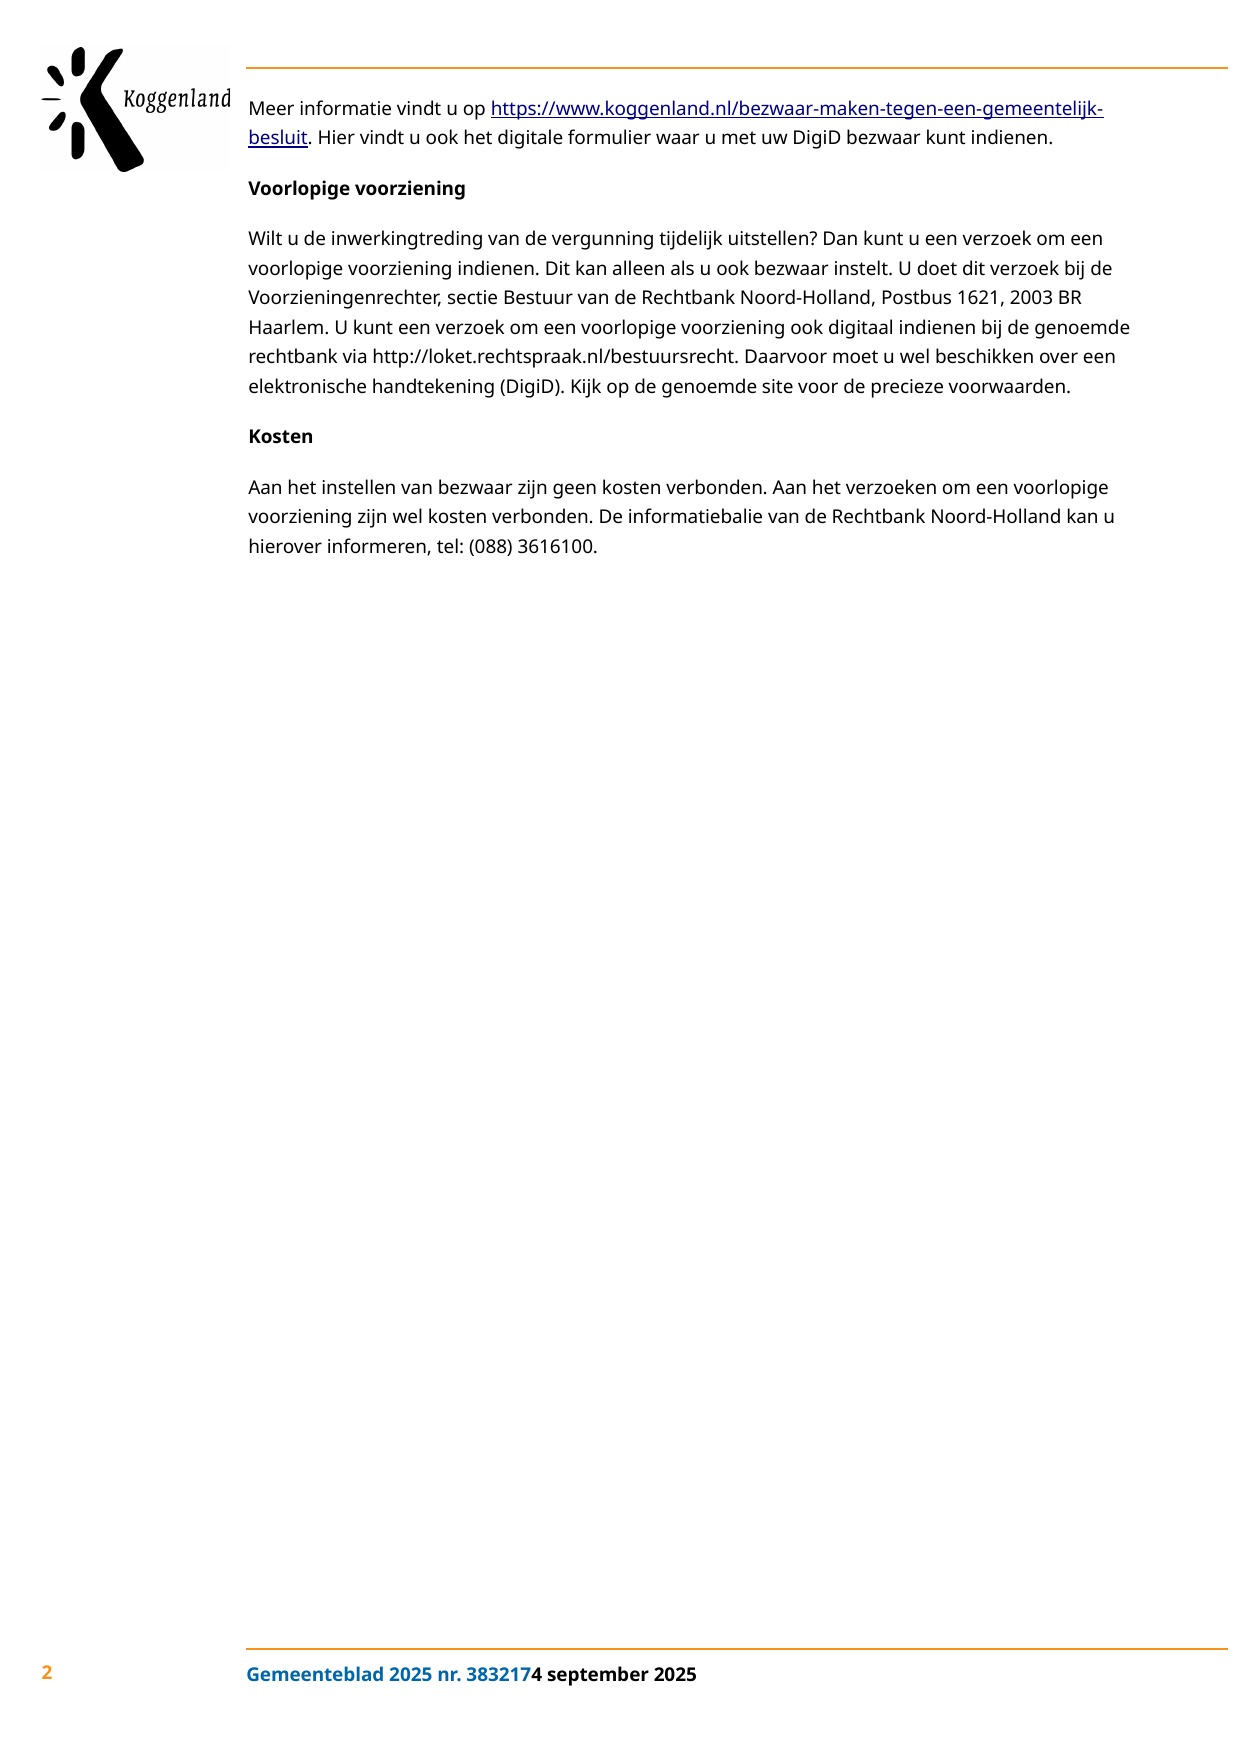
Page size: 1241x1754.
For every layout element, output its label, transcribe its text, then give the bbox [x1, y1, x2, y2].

text Voorlopige voorziening [248, 175, 1152, 201]
text Aan het instellen van bezwaar zijn geen kosten verbonden. Aan het verzoeken om een voorlopige voorziening zijn wel kosten verbonden. De informatiebalie van de Rechtbank Noord-Holland kan u hierover informeren, tel: (088) 3616100. [248, 474, 1152, 559]
text Meer informatie vindt u op https://www.koggenland.nl/bezwaar-maken-tegen-een-gemeentelijk-besluit. Hier vindt u ook het digitale formulier waar u met uw DigiD bezwaar kunt indienen. [248, 95, 1152, 150]
picture [41, 47, 231, 172]
text Kosten [248, 423, 1152, 449]
text Wilt u de inwerkingtreding van de vergunning tijdelijk uitstellen? Dan kunt u een verzoek om een voorlopige voorziening indienen. Dit kan alleen als u ook bezwaar instelt. U doet dit verzoek bij de Voorzieningenrechter, sectie Bestuur van de Rechtbank Noord-Holland, Postbus 1621, 2003 BR Haarlem. U kunt een verzoek om een voorlopige voorziening ook digitaal indienen bij de genoemde rechtbank via http://loket.rechtspraak.nl/bestuursrecht. Daarvoor moet u wel beschikken over een elektronische handtekening (DigiD). Kijk op de genoemde site voor de precieze voorwaarden. [248, 225, 1152, 399]
